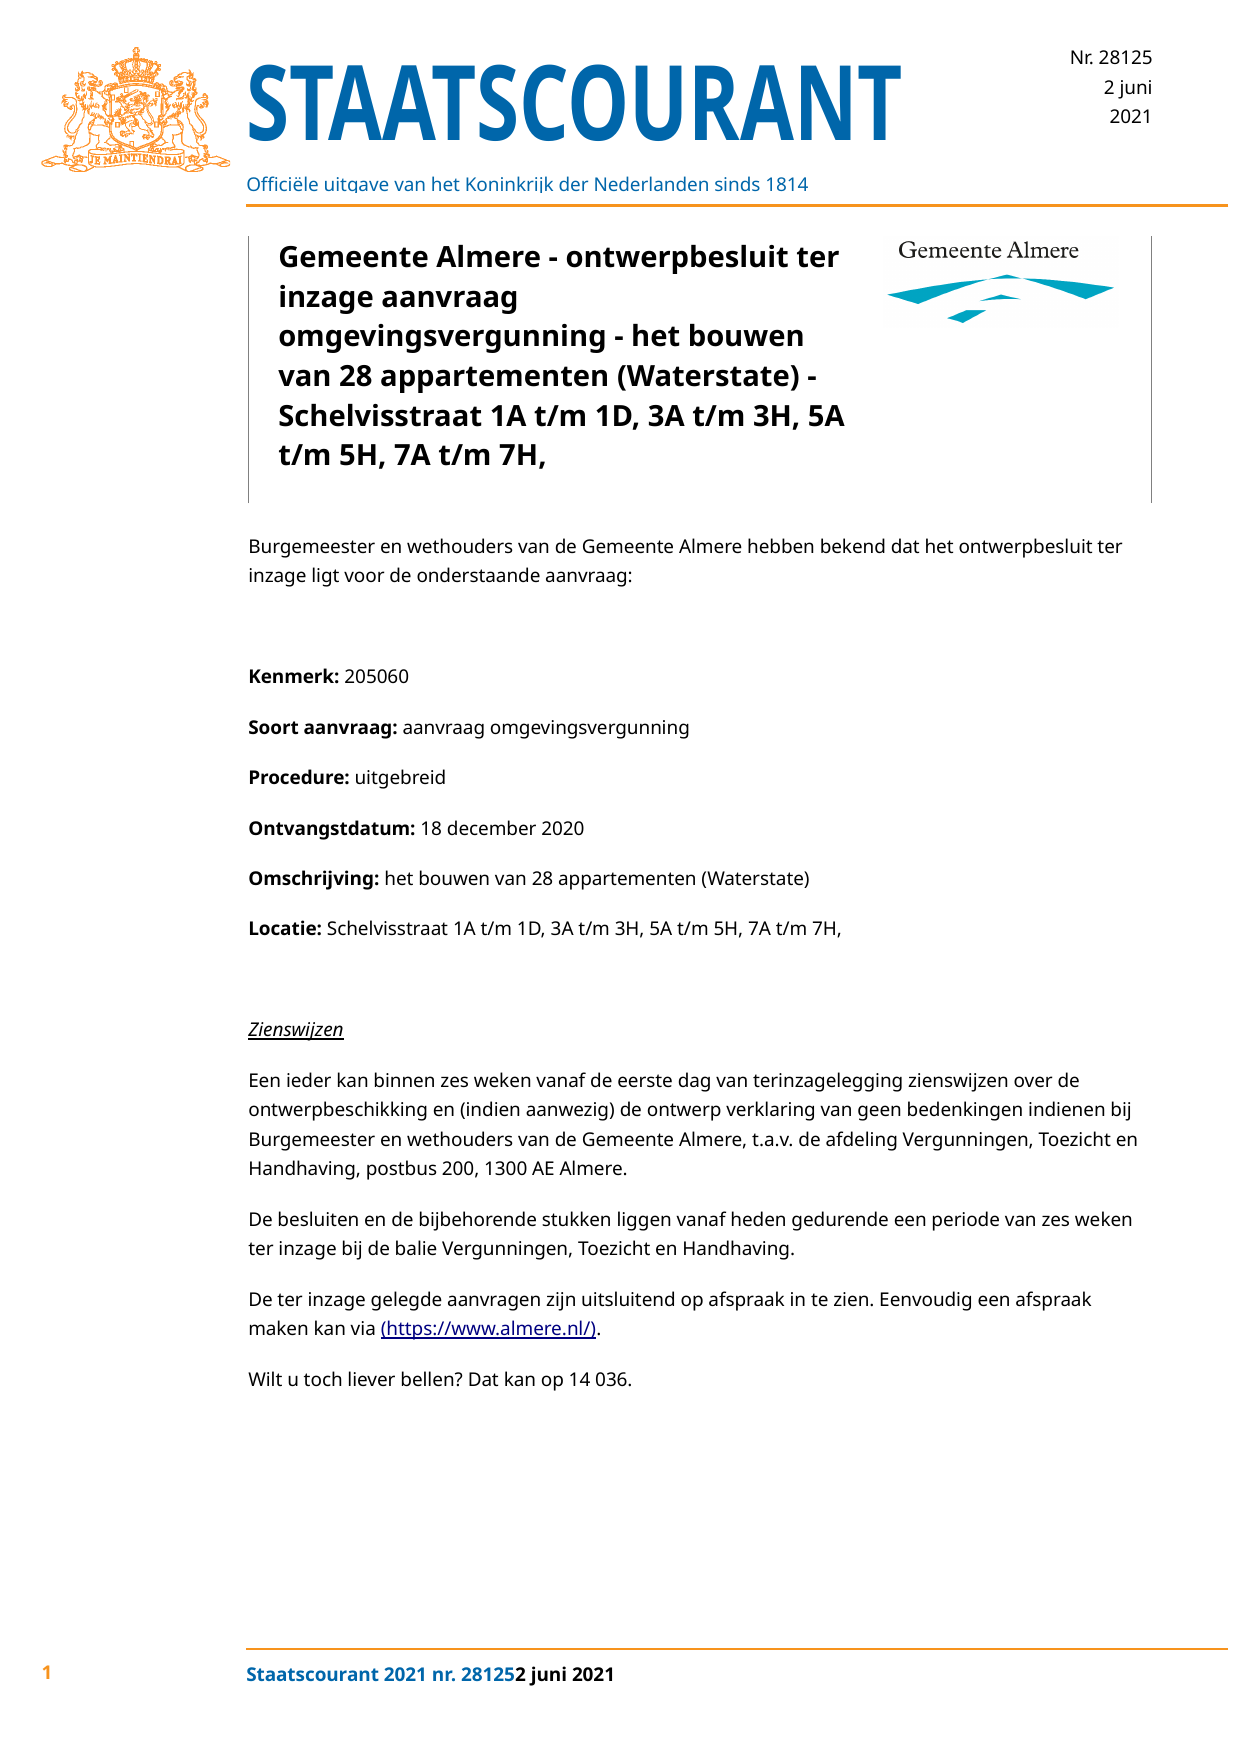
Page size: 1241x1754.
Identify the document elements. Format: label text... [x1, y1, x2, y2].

text Een ieder kan binnen zes weken vanaf de eerste dag van terinzagelegging zienswijzen over de ontwerpbeschikking en (indien aanwezig) de ontwerp verklaring van geen bedenkingen indienen bij Burgemeester en wethouders van de Gemeente Almere, t.a.v. de afdeling Vergunningen, Toezicht en Handhaving, postbus 200, 1300 AE Almere. [248, 1067, 1152, 1181]
text Kenmerk: 205060 [248, 663, 1152, 689]
text Locatie: Schelvisstraat 1A t/m 1D, 3A t/m 3H, 5A t/m 5H, 7A t/m 7H, [248, 916, 1152, 941]
text Zienswijzen [248, 1016, 1152, 1042]
picture [882, 236, 1119, 328]
text Soort aanvraag: aanvraag omgevingsvergunning [248, 714, 1152, 739]
table_header [850, 236, 1151, 503]
text Ontvangstdatum: 18 december 2020 [248, 815, 1152, 840]
text De ter inzage gelegde aanvragen zijn uitsluitend op afspraak in te zien. Eenvoudig een afspraak maken kan via (https://www.almere.nl/). [248, 1286, 1152, 1341]
picture [41, 47, 231, 172]
text Procedure: uitgebreid [248, 764, 1152, 790]
table_header Gemeente Almere - ontwerpbesluit ter inzage aanvraag omgevingsvergunning - het bouwen van 28 appartementen (Waterstate) - Schelvisstraat 1A t/m 1D, 3A t/m 3H, 5A t/m 5H, 7A t/m 7H, [249, 236, 850, 503]
text Burgemeester en wethouders van de Gemeente Almere hebben bekend dat het ontwerpbesluit ter inzage ligt voor de onderstaande aanvraag: [248, 533, 1152, 588]
text Omschrijving: het bouwen van 28 appartementen (Waterstate) [248, 865, 1152, 891]
text De besluiten en de bijbehorende stukken liggen vanaf heden gedurende een periode van zes weken ter inzage bij de balie Vergunningen, Toezicht en Handhaving. [248, 1206, 1152, 1261]
text Wilt u toch liever bellen? Dat kan op 14 036. [248, 1366, 1152, 1392]
